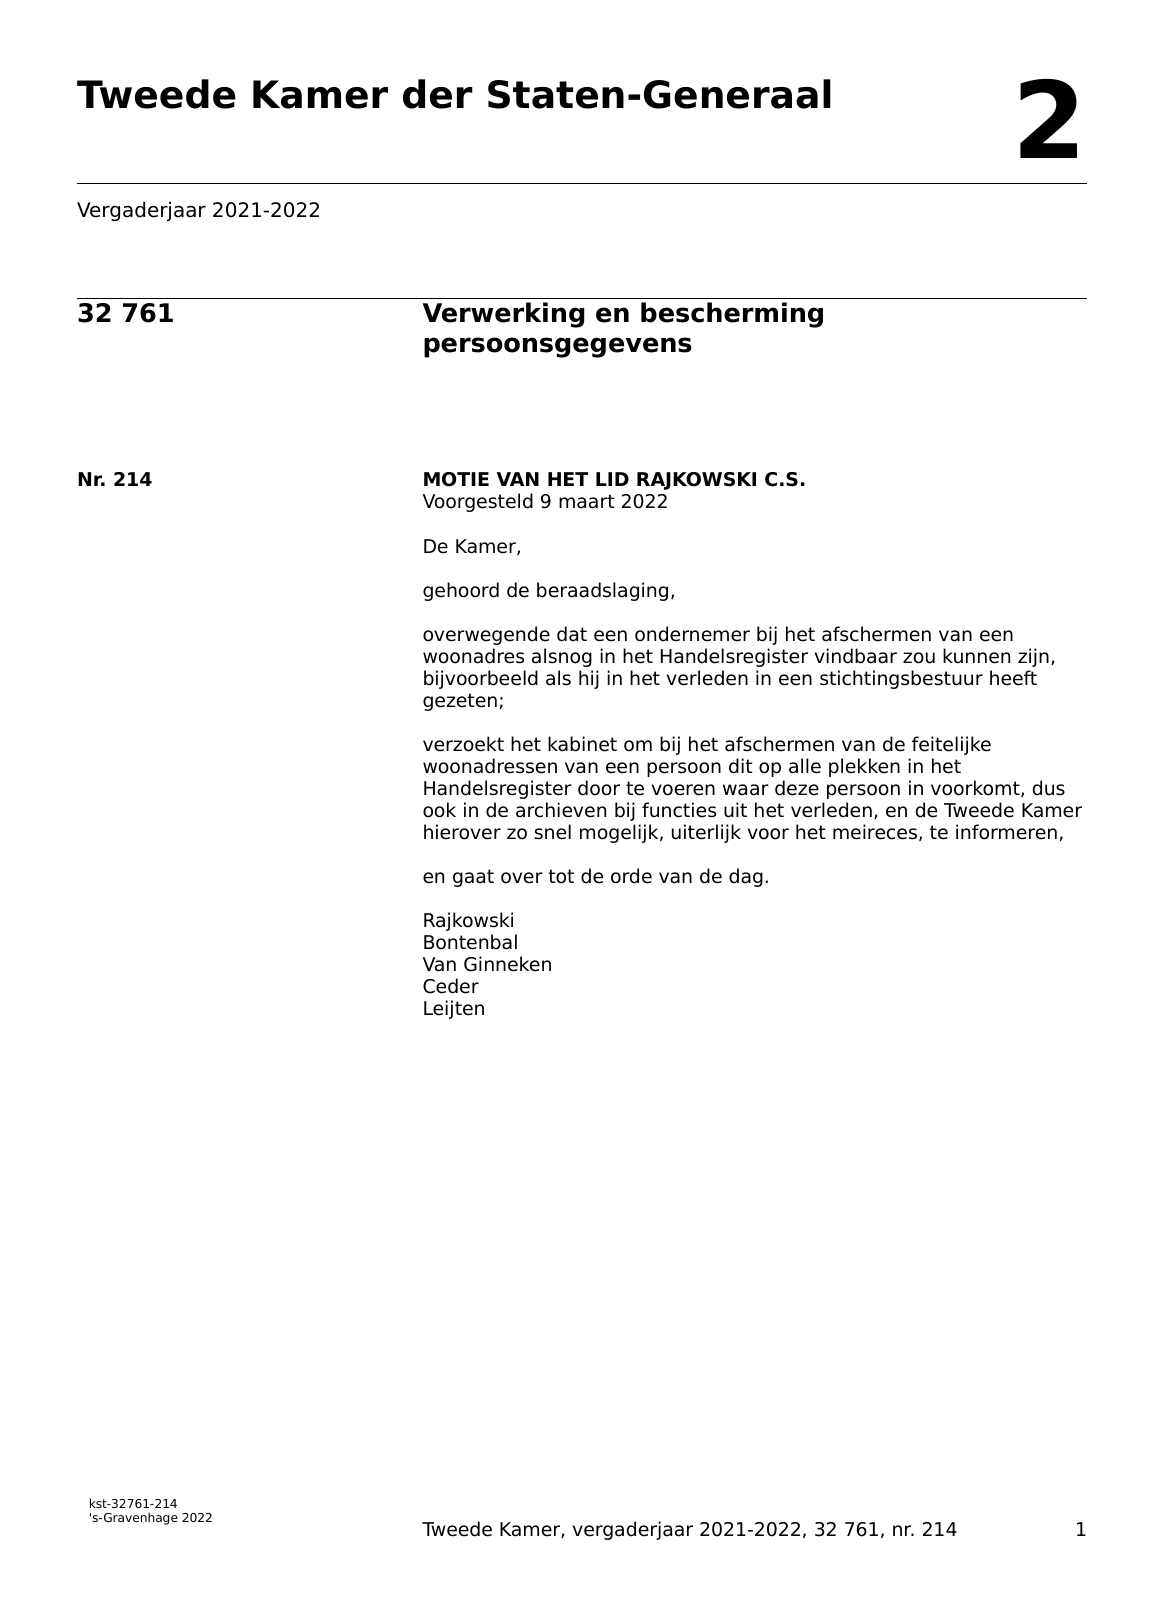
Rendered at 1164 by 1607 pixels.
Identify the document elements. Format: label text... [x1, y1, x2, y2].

text De Kamer, [422, 536, 1087, 557]
text Leijten [422, 998, 1087, 1020]
table_header Tweede Kamer der Staten-Generaal [77, 59, 886, 183]
text overwegende dat een ondernemer bij het afschermen van een woonadres alsnog in het Handelsregister vindbaar zou kunnen zijn, bijvoorbeeld als hij in het verleden in een stichtingsbestuur heeft gezeten; [422, 624, 1087, 712]
subtitle Nr. 214 MOTIE VAN HET LID RAJKOWSKI C.S. [77, 469, 1087, 491]
text gehoord de beraadslaging, [422, 580, 1087, 602]
text Bontenbal [422, 932, 1087, 954]
text kst-32761-214 [88, 1497, 323, 1511]
text 's-Gravenhage 2022 [88, 1511, 323, 1525]
text en gaat over tot de orde van de dag. [422, 866, 1087, 888]
text verzoekt het kabinet om bij het afschermen van de feitelijke woonadressen van een persoon dit op alle plekken in het Handelsregister door te voeren waar deze persoon in voorkomt, dus ook in de archieven bij functies uit het verleden, en de Tweede Kamer hierover zo snel mogelijk, uiterlijk voor het meireces, te informeren, [422, 734, 1087, 844]
text Rajkowski [422, 910, 1087, 932]
subtitle 32 761 Verwerking en bescherming persoonsgegevens [77, 299, 1087, 358]
table_cell Vergaderjaar 2021-2022 [77, 184, 1087, 298]
table_header 2 [886, 59, 1087, 183]
text Ceder [422, 976, 1087, 998]
text Voorgesteld 9 maart 2022 [422, 491, 1087, 513]
text Van Ginneken [422, 954, 1087, 976]
